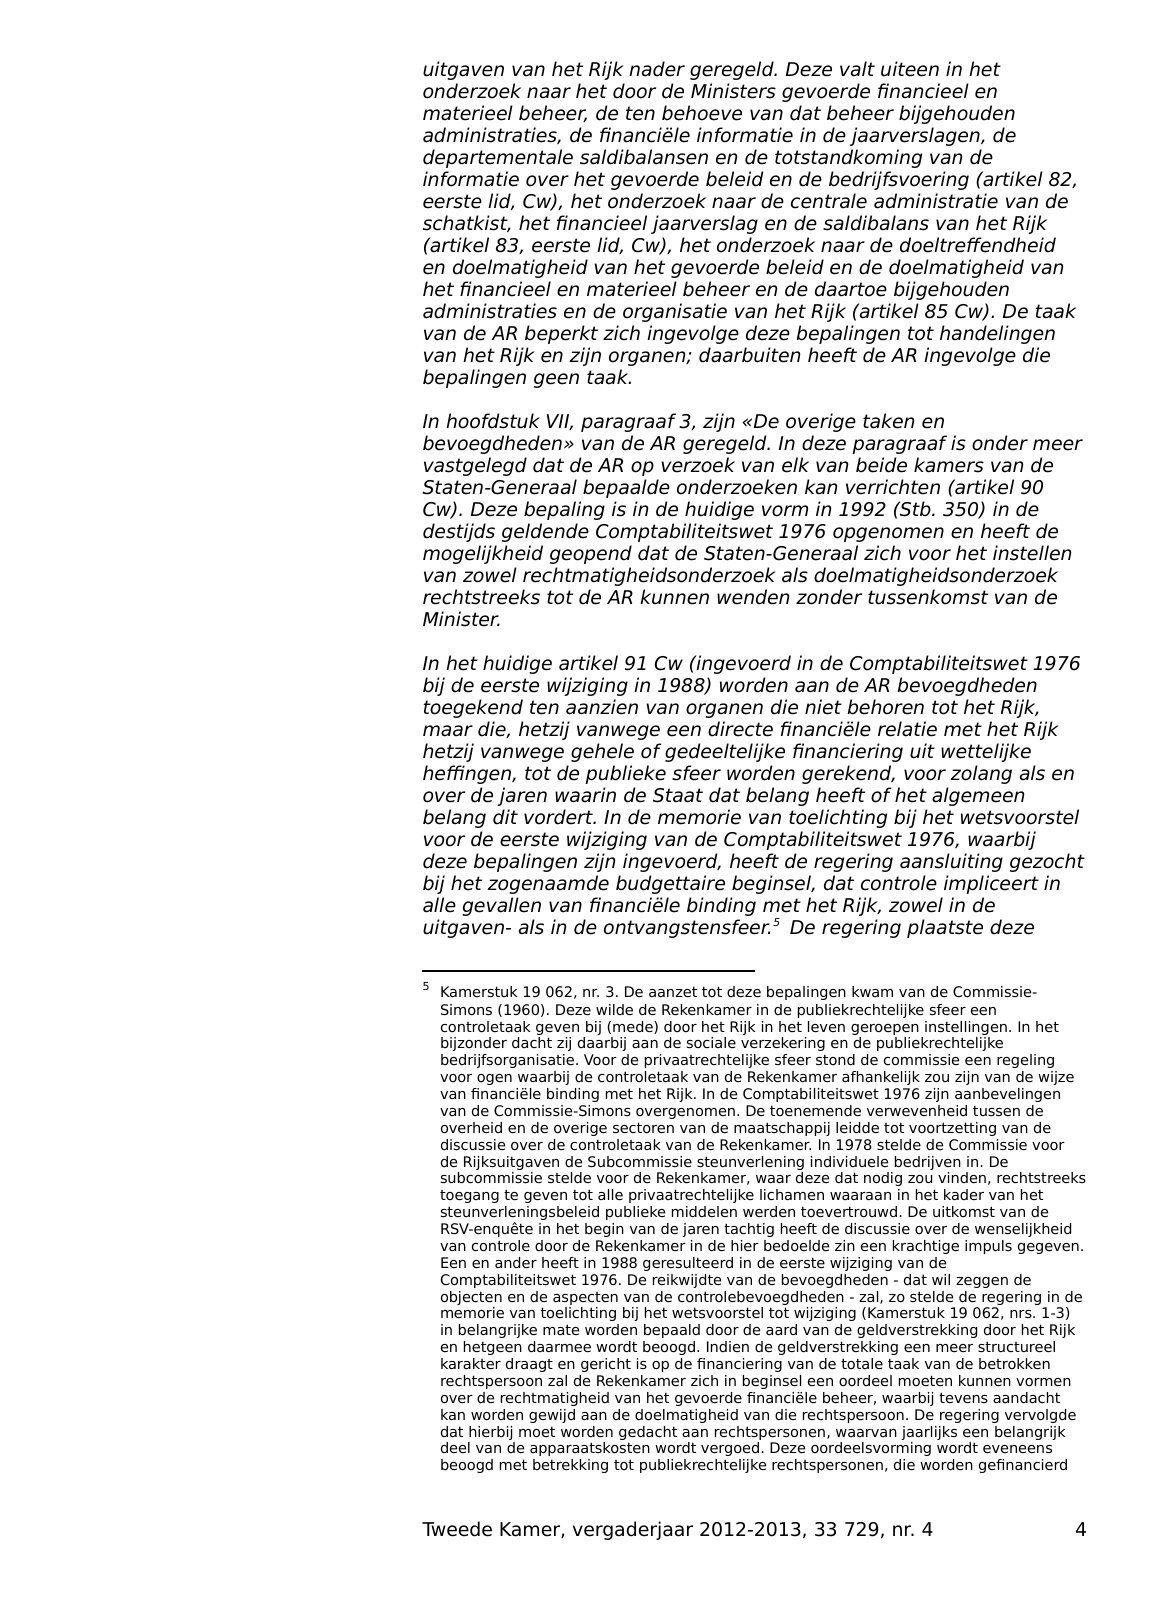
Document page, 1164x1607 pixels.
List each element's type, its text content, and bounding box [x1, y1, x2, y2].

text uitgaven van het Rijk nader geregeld. Deze valt uiteen in het onderzoek naar het door de Ministers gevoerde financieel en materieel beheer, de ten behoeve van dat beheer bijgehouden administraties, de financiële informatie in de jaarverslagen, de departementale saldibalansen en de totstandkoming van de informatie over het gevoerde beleid en de bedrijfsvoering (artikel 82, eerste lid, Cw), het onderzoek naar de centrale administratie van de schatkist, het financieel jaarverslag en de saldibalans van het Rijk (artikel 83, eerste lid, Cw), het onderzoek naar de doeltreffendheid en doelmatigheid van het gevoerde beleid en de doelmatigheid van het financieel en materieel beheer en de daartoe bijgehouden administraties en de organisatie van het Rijk (artikel 85 Cw). De taak van de AR beperkt zich ingevolge deze bepalingen tot handelingen van het Rijk en zijn organen; daarbuiten heeft de AR ingevolge die bepalingen geen taak. [422, 59, 1087, 389]
text Kamerstuk 19 062, nr. 3. De aanzet tot deze bepalingen kwam van de Commissie-Simons (1960). Deze wilde de Rekenkamer in de publiekrechtelijke sfeer een controletaak geven bij (mede) door het Rijk in het leven geroepen instellingen. In het bijzonder dacht zij daarbij aan de sociale verzekering en de publiekrechtelijke bedrijfsorganisatie. Voor de privaatrechtelijke sfeer stond de commissie een regeling voor ogen waarbij de controletaak van de Rekenkamer afhankelijk zou zijn van de wijze van financiële binding met het Rijk. In de Comptabiliteitswet 1976 zijn aanbevelingen van de Commissie-Simons overgenomen. De toenemende verwevenheid tussen de overheid en de overige sectoren van de maatschappij leidde tot voortzetting van de discussie over de controletaak van de Rekenkamer. In 1978 stelde de Commissie voor de Rijksuitgaven de Subcommissie steunverlening individuele bedrijven in. De subcommissie stelde voor de Rekenkamer, waar deze dat nodig zou vinden, rechtstreeks toegang te geven tot alle privaatrechtelijke lichamen waaraan in het kader van het steunverleningsbeleid publieke middelen werden toevertrouwd. De uitkomst van de RSV-enquête in het begin van de jaren tachtig heeft de discussie over de wenselijkheid van controle door de Rekenkamer in de hier bedoelde zin een krachtige impuls gegeven. Een en ander heeft in 1988 geresulteerd in de eerste wijziging van de Comptabiliteitswet 1976. De reikwijdte van de bevoegdheden - dat wil zeggen de objecten en de aspecten van de controlebevoegdheden - zal, zo stelde de regering in de memorie van toelichting bij het wetsvoorstel tot wijziging (Kamerstuk 19 062, nrs. 1-3) in belangrijke mate worden bepaald door de aard van de geldverstrekking door het Rijk en hetgeen daarmee wordt beoogd. Indien de geldverstrekking een meer structureel karakter draagt en gericht is op de financiering van de totale taak van de betrokken rechtspersoon zal de Rekenkamer zich in beginsel een oordeel moeten kunnen vormen over de rechtmatigheid van het gevoerde financiële beheer, waarbij tevens aandacht kan worden gewijd aan de doelmatigheid van die rechtspersoon. De regering vervolgde dat hierbij moet worden gedacht aan rechtspersonen, waarvan jaarlijks een belangrijk deel van de apparaatskosten wordt vergoed. Deze oordeelsvorming wordt eveneens beoogd met betrekking tot publiekrechtelijke rechtspersonen, die worden gefinancierd [422, 980, 1087, 1474]
text In hoofdstuk VII, paragraaf 3, zijn «De overige taken en bevoegdheden» van de AR geregeld. In deze paragraaf is onder meer vastgelegd dat de AR op verzoek van elk van beide kamers van de Staten-Generaal bepaalde onderzoeken kan verrichten (artikel 90 Cw). Deze bepaling is in de huidige vorm in 1992 (Stb. 350) in de destijds geldende Comptabiliteitswet 1976 opgenomen en heeft de mogelijkheid geopend dat de Staten-Generaal zich voor het instellen van zowel rechtmatigheidsonderzoek als doelmatigheidsonderzoek rechtstreeks tot de AR kunnen wenden zonder tussenkomst van de Minister. [422, 411, 1087, 631]
text In het huidige artikel 91 Cw (ingevoerd in de Comptabiliteitswet 1976 bij de eerste wijziging in 1988) worden aan de AR bevoegdheden toegekend ten aanzien van organen die niet behoren tot het Rijk, maar die, hetzij vanwege een directe financiële relatie met het Rijk hetzij vanwege gehele of gedeeltelijke financiering uit wettelijke heffingen, tot de publieke sfeer worden gerekend, voor zolang als en over de jaren waarin de Staat dat belang heeft of het algemeen belang dit vordert. In de memorie van toelichting bij het wetsvoorstel voor de eerste wijziging van de Comptabiliteitswet 1976, waarbij deze bepalingen zijn ingevoerd, heeft de regering aansluiting gezocht bij het zogenaamde budgettaire beginsel, dat controle impliceert in alle gevallen van financiële binding met het Rijk, zowel in de uitgaven- als in de ontvangstensfeer. De regering plaatste deze [422, 653, 1087, 939]
